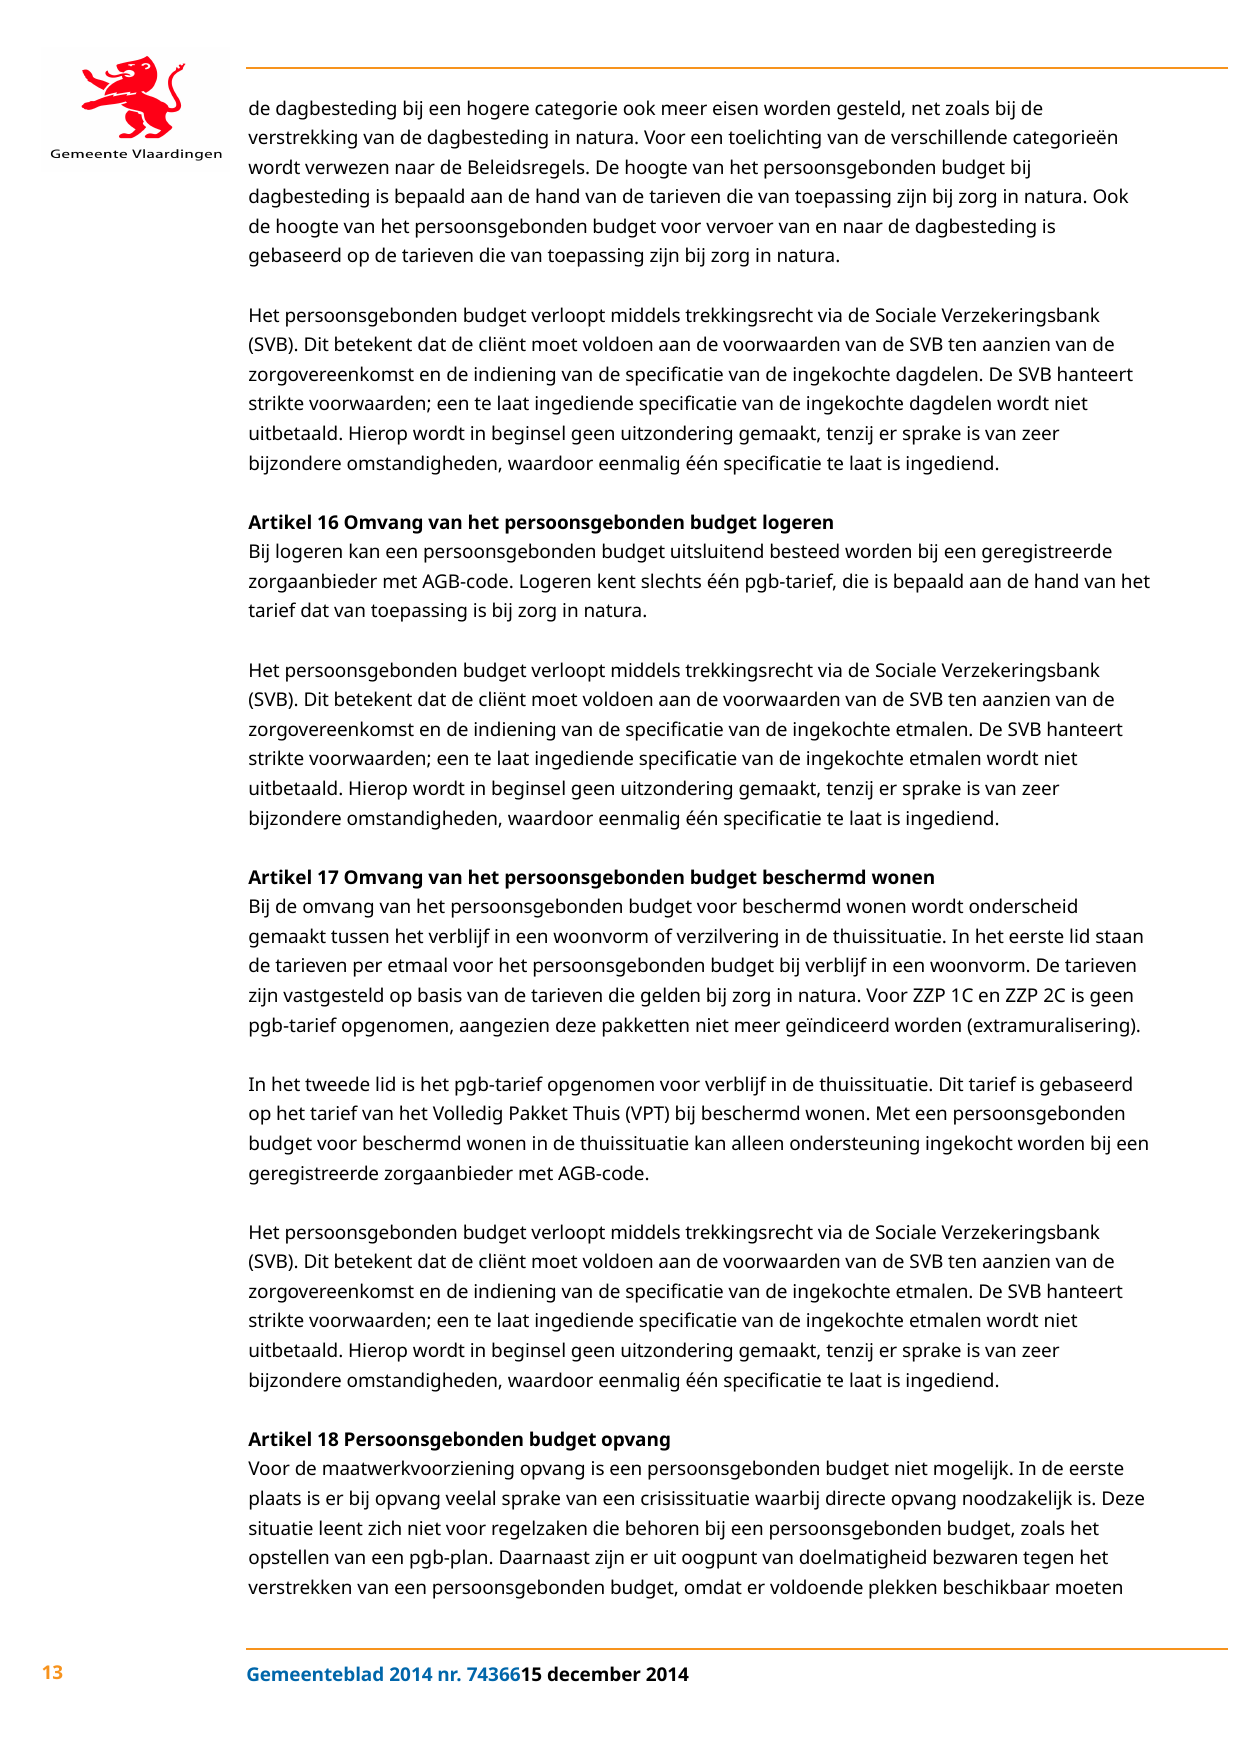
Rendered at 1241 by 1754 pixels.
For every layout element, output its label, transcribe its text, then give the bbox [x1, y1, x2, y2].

text Bij logeren kan een persoonsgebonden budget uitsluitend besteed worden bij een geregistreerde zorgaanbieder met AGB-code. Logeren kent slechts één pgb-tarief, die is bepaald aan de hand van het tarief dat van toepassing is bij zorg in natura. [248, 538, 1152, 623]
text Artikel 17 Omvang van het persoonsgebonden budget beschermd wonen [248, 864, 1152, 890]
text Het persoonsgebonden budget verloopt middels trekkingsrecht via de Sociale Verzekeringsbank (SVB). Dit betekent dat de cliënt moet voldoen aan de voorwaarden van de SVB ten aanzien van de zorgovereenkomst en de indiening van de specificatie van de ingekochte etmalen. De SVB hanteert strikte voorwaarden; een te laat ingediende specificatie van de ingekochte etmalen wordt niet uitbetaald. Hierop wordt in beginsel geen uitzondering gemaakt, tenzij er sprake is van zeer bijzondere omstandigheden, waardoor eenmalig één specificatie te laat is ingediend. [248, 657, 1152, 831]
text Voor de maatwerkvoorziening opvang is een persoonsgebonden budget niet mogelijk. In de eerste plaats is er bij opvang veelal sprake van een crisissituatie waarbij directe opvang noodzakelijk is. Deze situatie leent zich niet voor regelzaken die behoren bij een persoonsgebonden budget, zoals het opstellen van een pgb-plan. Daarnaast zijn er uit oogpunt van doelmatigheid bezwaren tegen het verstrekken van een persoonsgebonden budget, omdat er voldoende plekken beschikbaar moeten [248, 1456, 1152, 1600]
text Het persoonsgebonden budget verloopt middels trekkingsrecht via de Sociale Verzekeringsbank (SVB). Dit betekent dat de cliënt moet voldoen aan de voorwaarden van de SVB ten aanzien van de zorgovereenkomst en de indiening van de specificatie van de ingekochte etmalen. De SVB hanteert strikte voorwaarden; een te laat ingediende specificatie van de ingekochte etmalen wordt niet uitbetaald. Hierop wordt in beginsel geen uitzondering gemaakt, tenzij er sprake is van zeer bijzondere omstandigheden, waardoor eenmalig één specificatie te laat is ingediend. [248, 1219, 1152, 1393]
text Het persoonsgebonden budget verloopt middels trekkingsrecht via de Sociale Verzekeringsbank (SVB). Dit betekent dat de cliënt moet voldoen aan de voorwaarden van de SVB ten aanzien van de zorgovereenkomst en de indiening van de specificatie van de ingekochte dagdelen. De SVB hanteert strikte voorwaarden; een te laat ingediende specificatie van de ingekochte dagdelen wordt niet uitbetaald. Hierop wordt in beginsel geen uitzondering gemaakt, tenzij er sprake is van zeer bijzondere omstandigheden, waardoor eenmalig één specificatie te laat is ingediend. [248, 302, 1152, 476]
text Artikel 18 Persoonsgebonden budget opvang [248, 1426, 1152, 1452]
text Bij de omvang van het persoonsgebonden budget voor beschermd wonen wordt onderscheid gemaakt tussen het verblijf in een woonvorm of verzilvering in de thuissituatie. In het eerste lid staan de tarieven per etmaal voor het persoonsgebonden budget bij verblijf in een woonvorm. De tarieven zijn vastgesteld op basis van de tarieven die gelden bij zorg in natura. Voor ZZP 1C en ZZP 2C is geen pgb-tarief opgenomen, aangezien deze pakketten niet meer geïndiceerd worden (extramuralisering). [248, 893, 1152, 1038]
text Artikel 16 Omvang van het persoonsgebonden budget logeren [248, 509, 1152, 535]
text In het tweede lid is het pgb-tarief opgenomen voor verblijf in de thuissituatie. Dit tarief is gebaseerd op het tarief van het Volledig Pakket Thuis (VPT) bij beschermd wonen. Met een persoonsgebonden budget voor beschermd wonen in de thuissituatie kan alleen ondersteuning ingekocht worden bij een geregistreerde zorgaanbieder met AGB-code. [248, 1071, 1152, 1186]
picture [41, 47, 231, 172]
text de dagbesteding bij een hogere categorie ook meer eisen worden gesteld, net zoals bij de verstrekking van de dagbesteding in natura. Voor een toelichting van de verschillende categorieën wordt verwezen naar de Beleidsregels. De hoogte van het persoonsgebonden budget bij dagbesteding is bepaald aan de hand van de tarieven die van toepassing zijn bij zorg in natura. Ook de hoogte van het persoonsgebonden budget voor vervoer van en naar de dagbesteding is gebaseerd op de tarieven die van toepassing zijn bij zorg in natura. [248, 95, 1152, 268]
